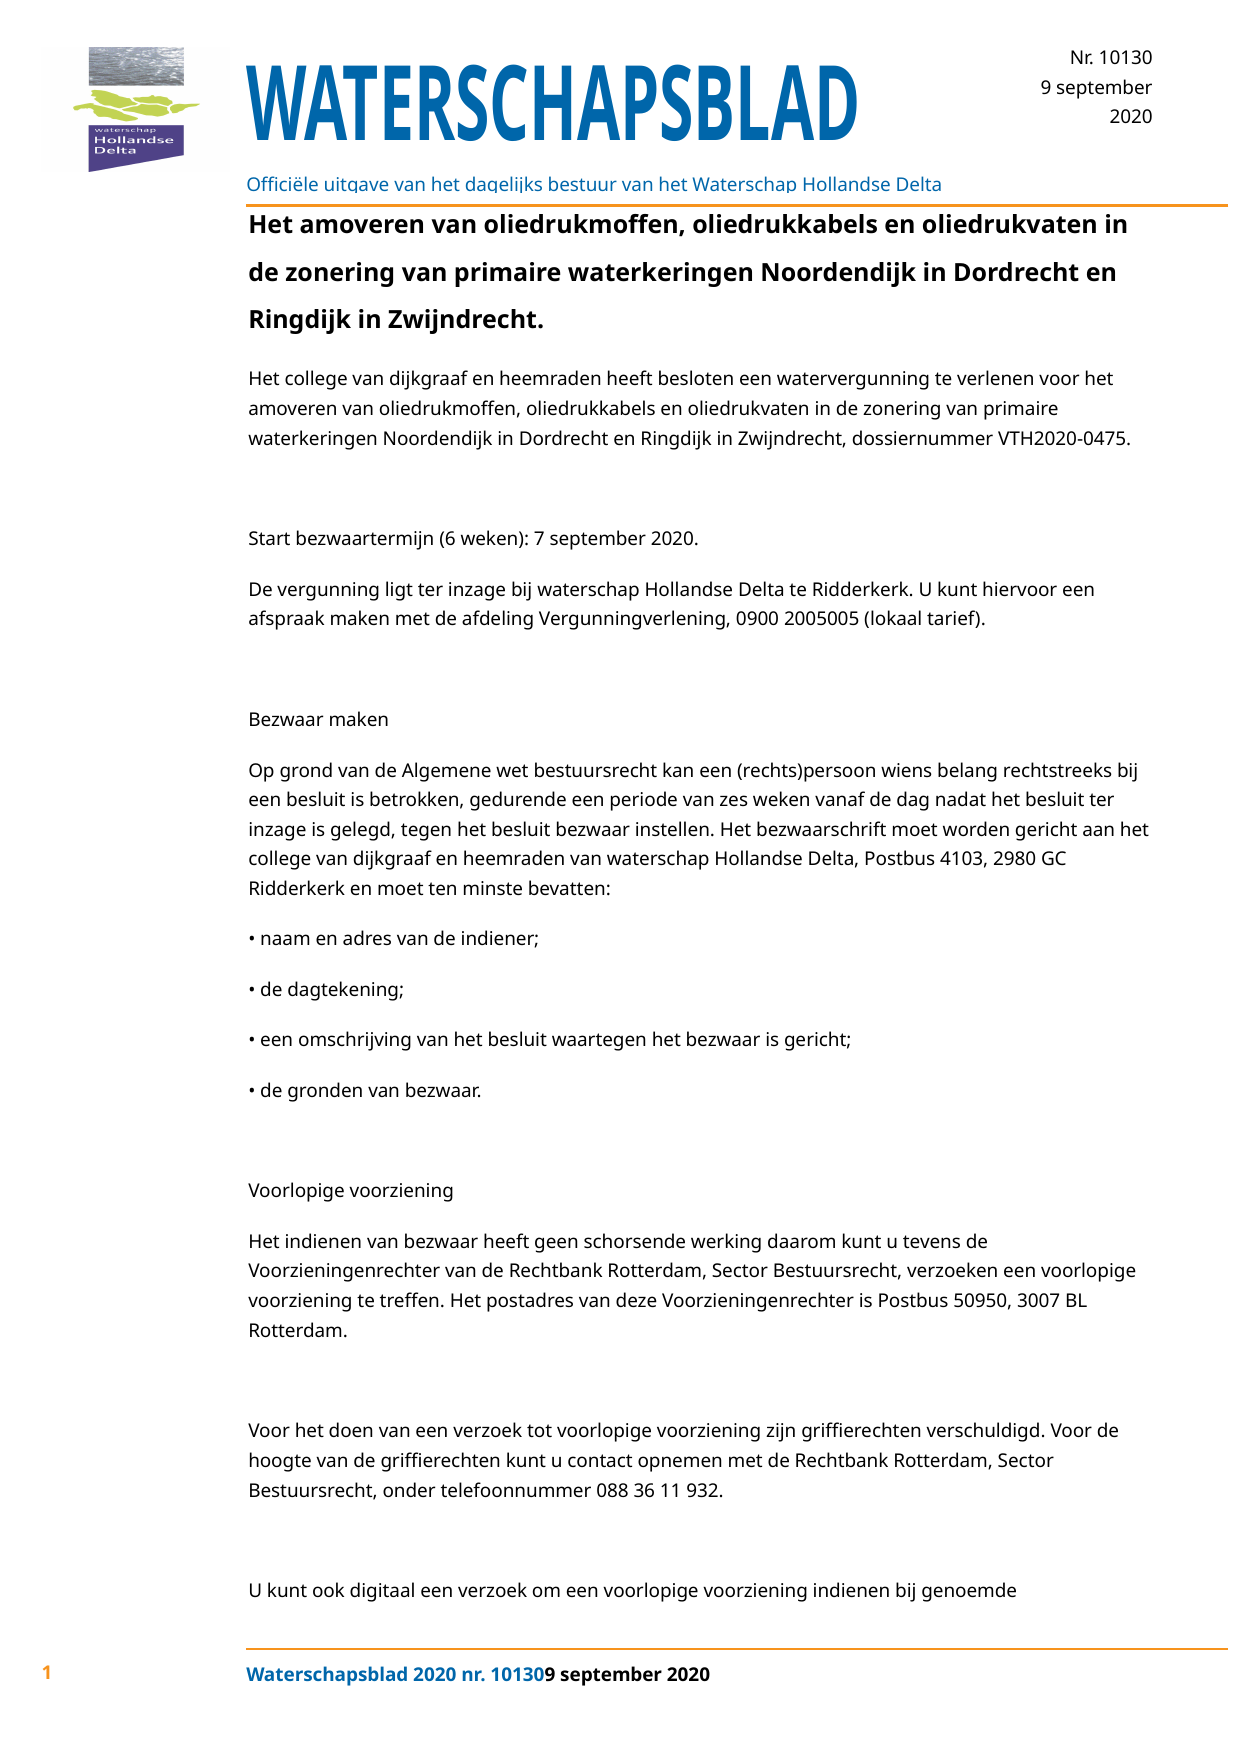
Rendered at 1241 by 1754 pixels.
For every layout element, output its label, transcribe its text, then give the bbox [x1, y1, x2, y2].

picture [41, 47, 231, 172]
text De vergunning ligt ter inzage bij waterschap Hollandse Delta te Ridderkerk. U kunt hiervoor een afspraak maken met de afdeling Vergunningverlening, 0900 2005005 (lokaal tarief). [248, 576, 1152, 631]
text Voor het doen van een verzoek tot voorlopige voorziening zijn griffierechten verschuldigd. Voor de hoogte van de griffierechten kunt u contact opnemen met de Rechtbank Rotterdam, Sector Bestuursrecht, onder telefoonnummer 088 36 11 932. [248, 1418, 1152, 1502]
text Het amoveren van oliedrukmoffen, oliedrukkabels en oliedrukvaten in de zonering van primaire waterkeringen Noordendijk in Dordrecht en Ringdijk in Zwijndrecht. [248, 207, 1152, 336]
text • een omschrijving van het besluit waartegen het bezwaar is gericht; [248, 1026, 1152, 1052]
text • de dagtekening; [248, 976, 1152, 1002]
text Voorlopige voorziening [248, 1178, 1152, 1203]
text Het college van dijkgraaf en heemraden heeft besloten een watervergunning te verlenen voor het amoveren van oliedrukmoffen, oliedrukkabels en oliedrukvaten in de zonering van primaire waterkeringen Noordendijk in Dordrecht en Ringdijk in Zwijndrecht, dossiernummer VTH2020-0475. [248, 366, 1152, 450]
text Het indienen van bezwaar heeft geen schorsende werking daarom kunt u tevens de Voorzieningenrechter van de Rechtbank Rotterdam, Sector Bestuursrecht, verzoeken een voorlopige voorziening te treffen. Het postadres van deze Voorzieningenrechter is Postbus 50950, 3007 BL Rotterdam. [248, 1228, 1152, 1342]
text Start bezwaartermijn (6 weken): 7 september 2020. [248, 526, 1152, 551]
text U kunt ook digitaal een verzoek om een voorlopige voorziening indienen bij genoemde [248, 1578, 1152, 1603]
text • de gronden van bezwaar. [248, 1077, 1152, 1102]
text Op grond van de Algemene wet bestuursrecht kan een (rechts)persoon wiens belang rechtstreeks bij een besluit is betrokken, gedurende een periode van zes weken vanaf de dag nadat het besluit ter inzage is gelegd, tegen het besluit bezwaar instellen. Het bezwaarschrift moet worden gericht aan het college van dijkgraaf en heemraden van waterschap Hollandse Delta, Postbus 4103, 2980 GC Ridderkerk en moet ten minste bevatten: [248, 757, 1152, 901]
text Bezwaar maken [248, 706, 1152, 732]
text • naam en adres van de indiener; [248, 926, 1152, 951]
